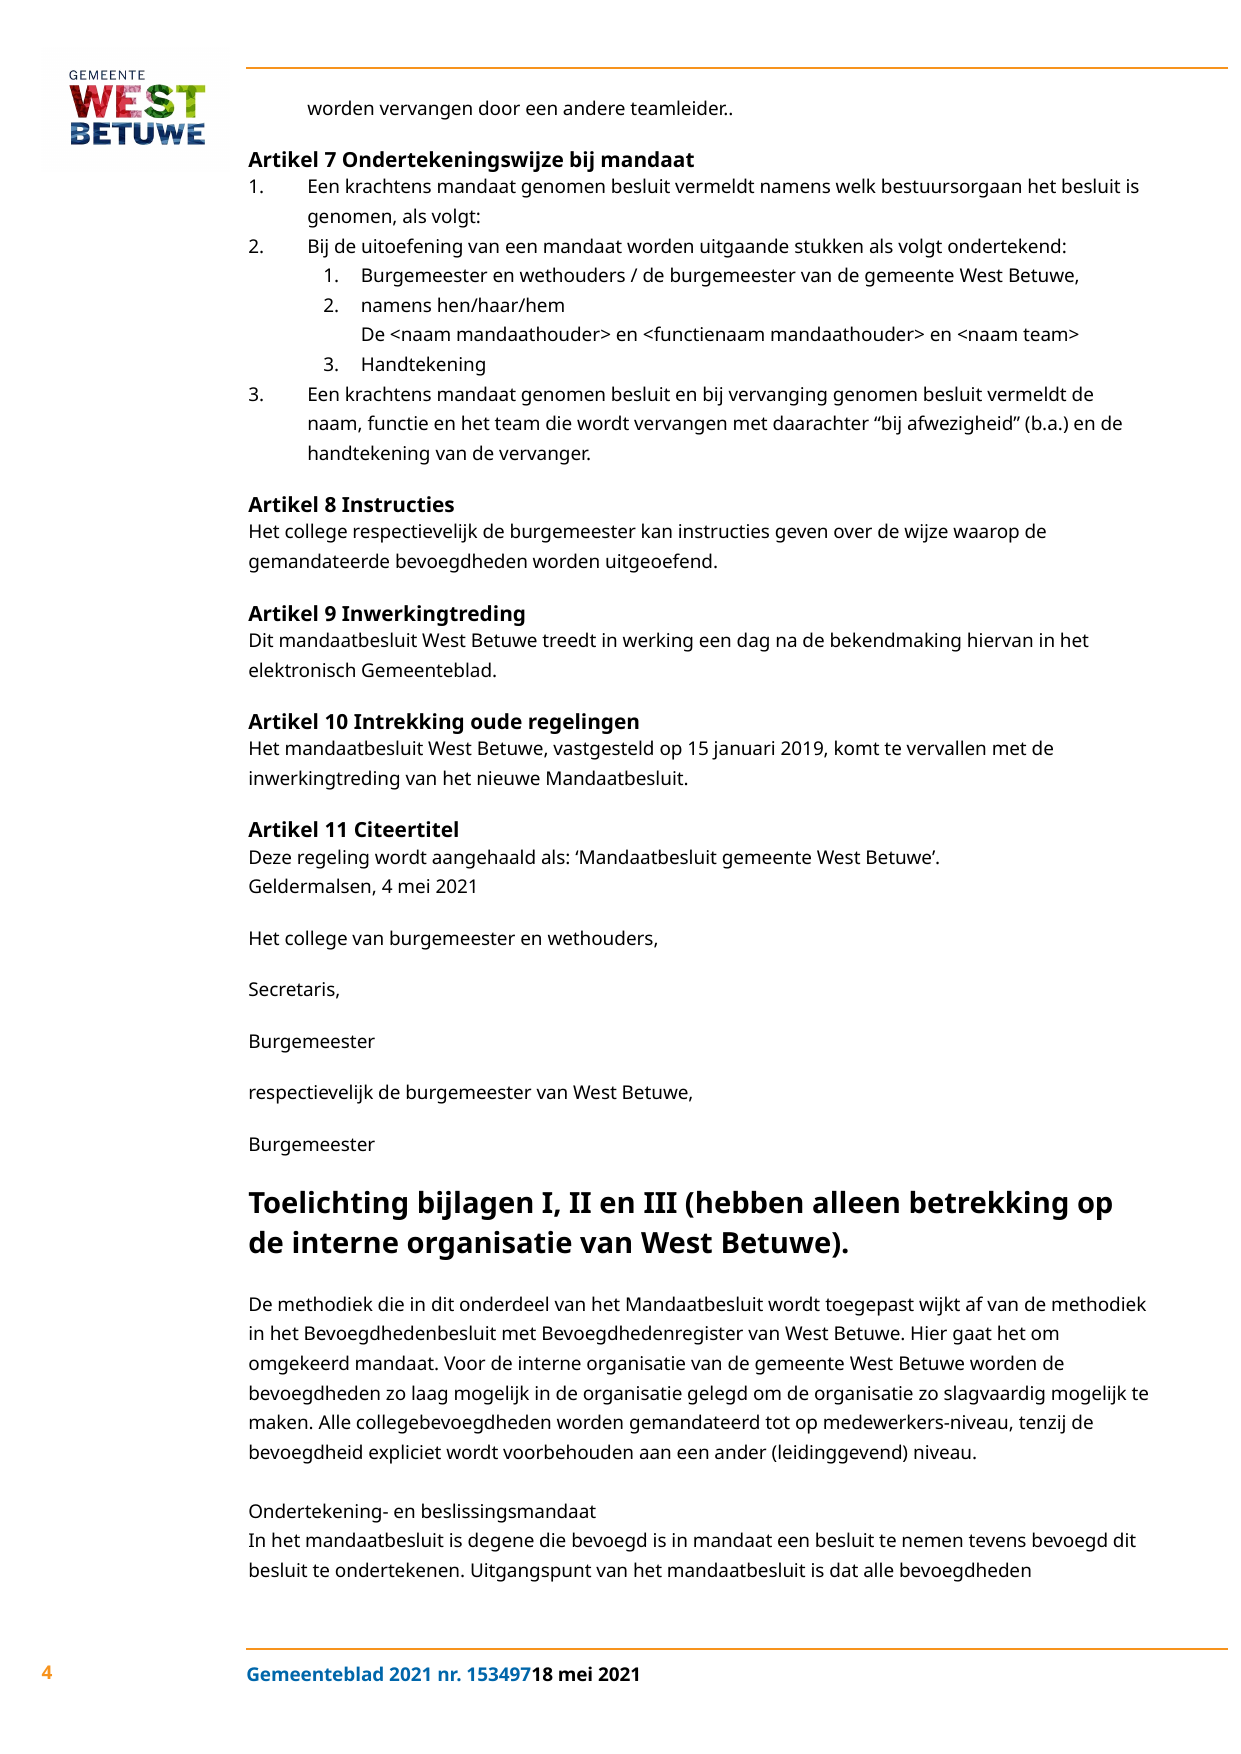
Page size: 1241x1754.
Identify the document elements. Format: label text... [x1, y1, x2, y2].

list Een krachtens mandaat genomen besluit vermeldt namens welk bestuursorgaan het besluit is genomen, als volgt: [248, 174, 1152, 229]
text Burgemeester [248, 1131, 1152, 1157]
text Artikel 10 Intrekking oude regelingen [248, 707, 1152, 736]
text Secretaris, [248, 977, 1152, 1002]
list namens hen/haar/hem [323, 292, 1152, 318]
text respectievelijk de burgemeester van West Betuwe, [248, 1079, 1152, 1105]
list Burgemeester en wethouders / de burgemeester van de gemeente West Betuwe, [323, 262, 1152, 288]
text Artikel 8 Instructies [248, 490, 1152, 519]
text Deze regeling wordt aangehaald als: ‘Mandaatbesluit gemeente West Betuwe’. [248, 844, 1152, 870]
text Dit mandaatbesluit West Betuwe treedt in werking een dag na de bekendmaking hiervan in het elektronisch Gemeenteblad. [248, 627, 1152, 682]
picture [41, 47, 231, 172]
text Artikel 11 Citeertitel [248, 816, 1152, 844]
text Het mandaatbesluit West Betuwe, vastgesteld op 15 januari 2019, komt te vervallen met de inwerkingtreding van het nieuwe Mandaatbesluit. [248, 736, 1152, 791]
text Burgemeester [248, 1028, 1152, 1054]
text De methodiek die in dit onderdeel van het Mandaatbesluit wordt toegepast wijkt af van de methodiek in het Bevoegdhedenbesluit met Bevoegdhedenregister van West Betuwe. Hier gaat het om omgekeerd mandaat. Voor de interne organisatie van de gemeente West Betuwe worden de bevoegdheden zo laag mogelijk in de organisatie gelegd om de organisatie zo slagvaardig mogelijk te maken. Alle collegebevoegdheden worden gemandateerd tot op medewerkers-niveau, tenzij de bevoegdheid expliciet wordt voorbehouden aan een ander (leidinggevend) niveau. [248, 1291, 1152, 1464]
text Toelichting bijlagen I, II en III (hebben alleen betrekking op de interne organisatie van West Betuwe). [248, 1182, 1152, 1262]
text Het college van burgemeester en wethouders, [248, 925, 1152, 951]
text Ondertekening- en beslissingsmandaat [248, 1498, 1152, 1524]
list Bij de uitoefening van een mandaat worden uitgaande stukken als volgt ondertekend: [248, 233, 1152, 258]
text Geldermalsen, 4 mei 2021 [248, 874, 1152, 899]
list Een krachtens mandaat genomen besluit en bij vervanging genomen besluit vermeldt de naam, functie en het team die wordt vervangen met daarachter “bij afwezigheid” (b.a.) en de handtekening van de vervanger. [248, 381, 1152, 466]
list Handtekening [323, 351, 1152, 377]
text Het college respectievelijk de burgemeester kan instructies geven over de wijze waarop de gemandateerde bevoegdheden worden uitgeoefend. [248, 519, 1152, 574]
list De <naam mandaathouder> en <functienaam mandaathouder> en <naam team> [323, 322, 1152, 347]
text Artikel 9 Inwerkingtreding [248, 599, 1152, 627]
text In het mandaatbesluit is degene die bevoegd is in mandaat een besluit te nemen tevens bevoegd dit besluit te ondertekenen. Uitgangspunt van het mandaatbesluit is dat alle bevoegdheden [248, 1528, 1152, 1583]
text Artikel 7 Ondertekeningswijze bij mandaat [248, 145, 1152, 174]
list worden vervangen door een andere teamleider.. [248, 95, 1152, 121]
